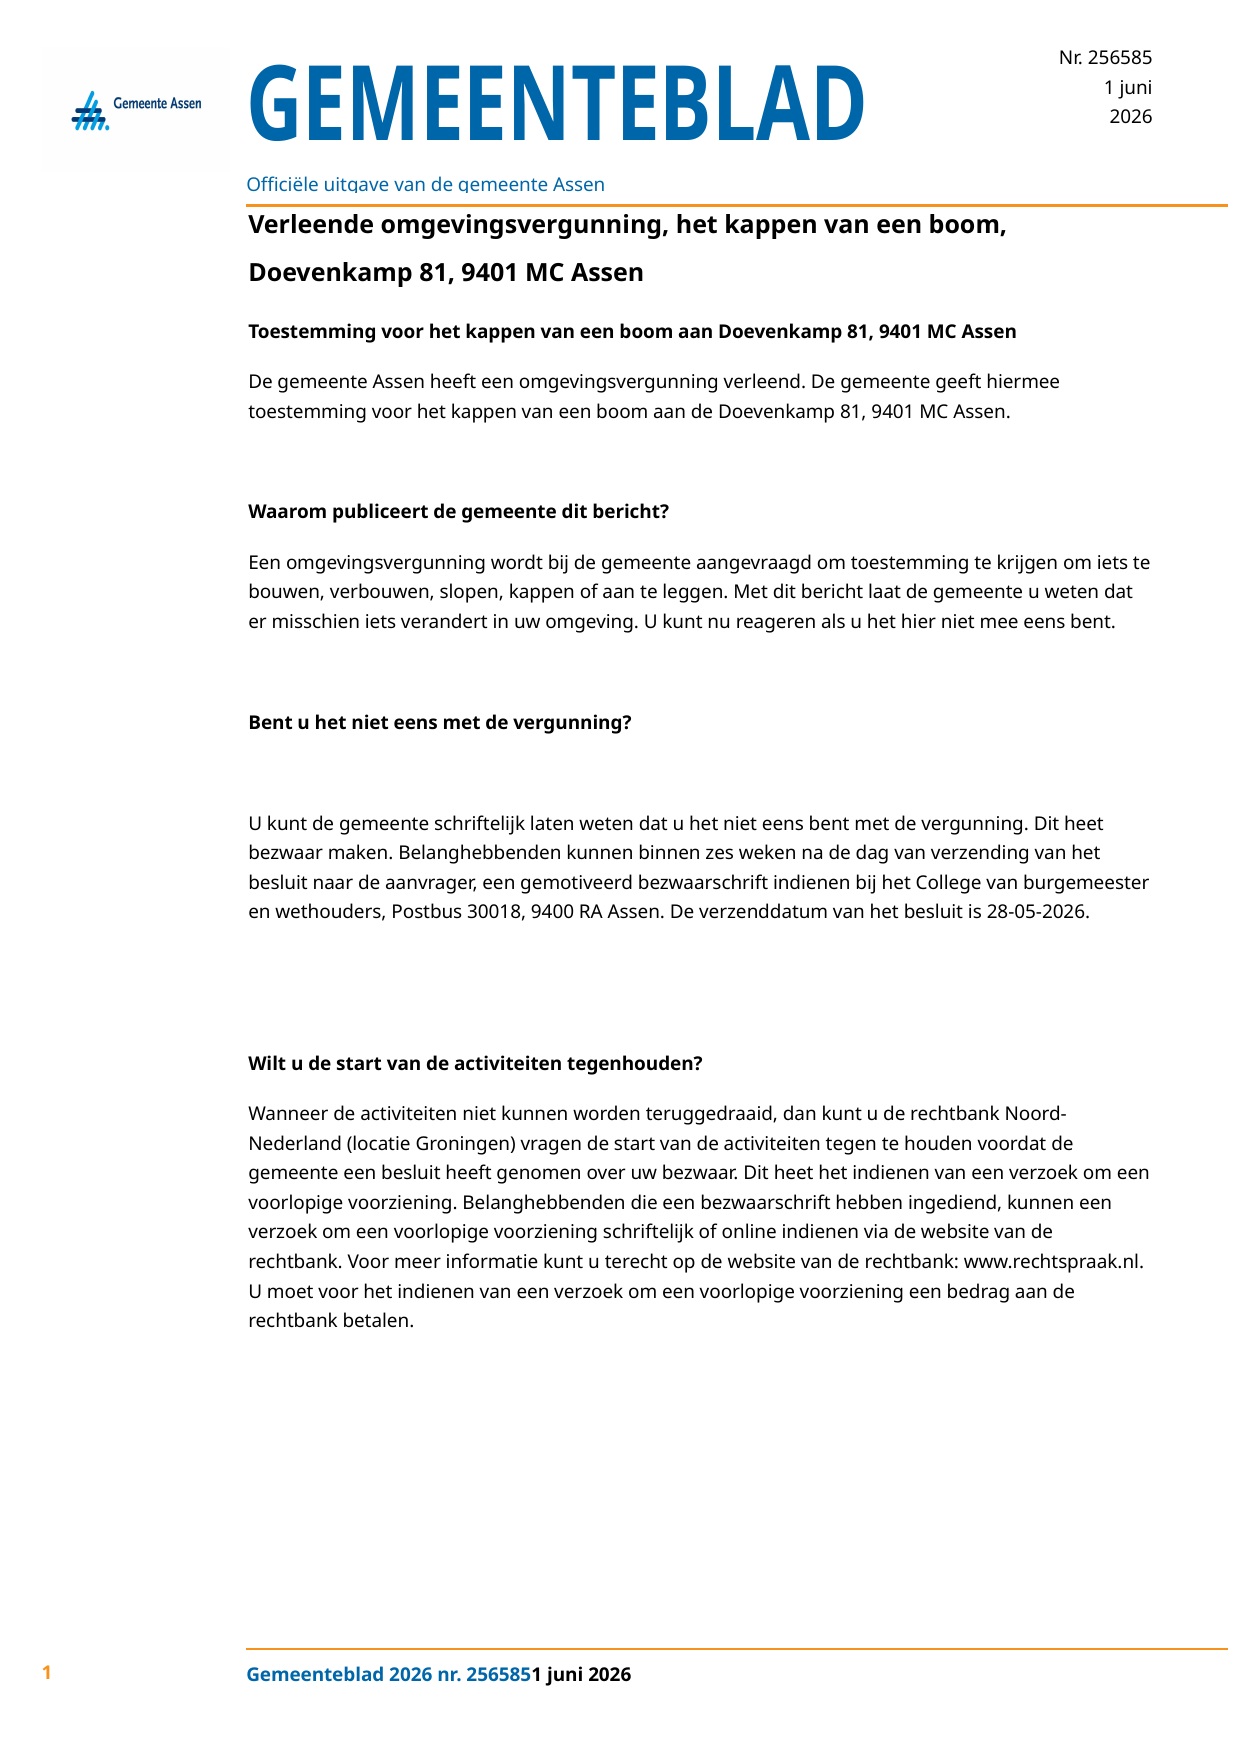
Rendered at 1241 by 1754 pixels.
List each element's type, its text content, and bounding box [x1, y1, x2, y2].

text Wanneer de activiteiten niet kunnen worden teruggedraaid, dan kunt u de rechtbank Noord-Nederland (locatie Groningen) vragen de start van de activiteiten tegen te houden voordat de gemeente een besluit heeft genomen over uw bezwaar. Dit heet het indienen van een verzoek om een voorlopige voorziening. Belanghebbenden die een bezwaarschrift hebben ingediend, kunnen een verzoek om een voorlopige voorziening schriftelijk of online indienen via de website van de rechtbank. Voor meer informatie kunt u terecht op de website van de rechtbank: www.rechtspraak.nl. U moet voor het indienen van een verzoek om een voorlopige voorziening een bedrag aan de rechtbank betalen. [248, 1100, 1152, 1333]
text Wilt u de start van de activiteiten tegenhouden? [248, 1050, 1152, 1076]
text Een omgevingsvergunning wordt bij de gemeente aangevraagd om toestemming te krijgen om iets te bouwen, verbouwen, slopen, kappen of aan te leggen. Met dit bericht laat de gemeente u weten dat er misschien iets verandert in uw omgeving. U kunt nu reageren als u het hier niet mee eens bent. [248, 549, 1152, 634]
text U kunt de gemeente schriftelijk laten weten dat u het niet eens bent met de vergunning. Dit heet bezwaar maken. Belanghebbenden kunnen binnen zes weken na de dag van verzending van het besluit naar de aanvrager, een gemotiveerd bezwaarschrift indienen bij het College van burgemeester en wethouders, Postbus 30018, 9400 RA Assen. De verzenddatum van het besluit is 28-05-2026. [248, 810, 1152, 924]
picture [41, 47, 231, 172]
text Waarom publiceert de gemeente dit bericht? [248, 499, 1152, 524]
text Verleende omgevingsvergunning, het kappen van een boom, Doevenkamp 81, 9401 MC Assen [248, 207, 1152, 288]
text Toestemming voor het kappen van een boom aan Doevenkamp 81, 9401 MC Assen [248, 318, 1152, 344]
text Bent u het niet eens met de vergunning? [248, 709, 1152, 735]
text De gemeente Assen heeft een omgevingsvergunning verleend. De gemeente geeft hiermee toestemming voor het kappen van een boom aan de Doevenkamp 81, 9401 MC Assen. [248, 368, 1152, 424]
